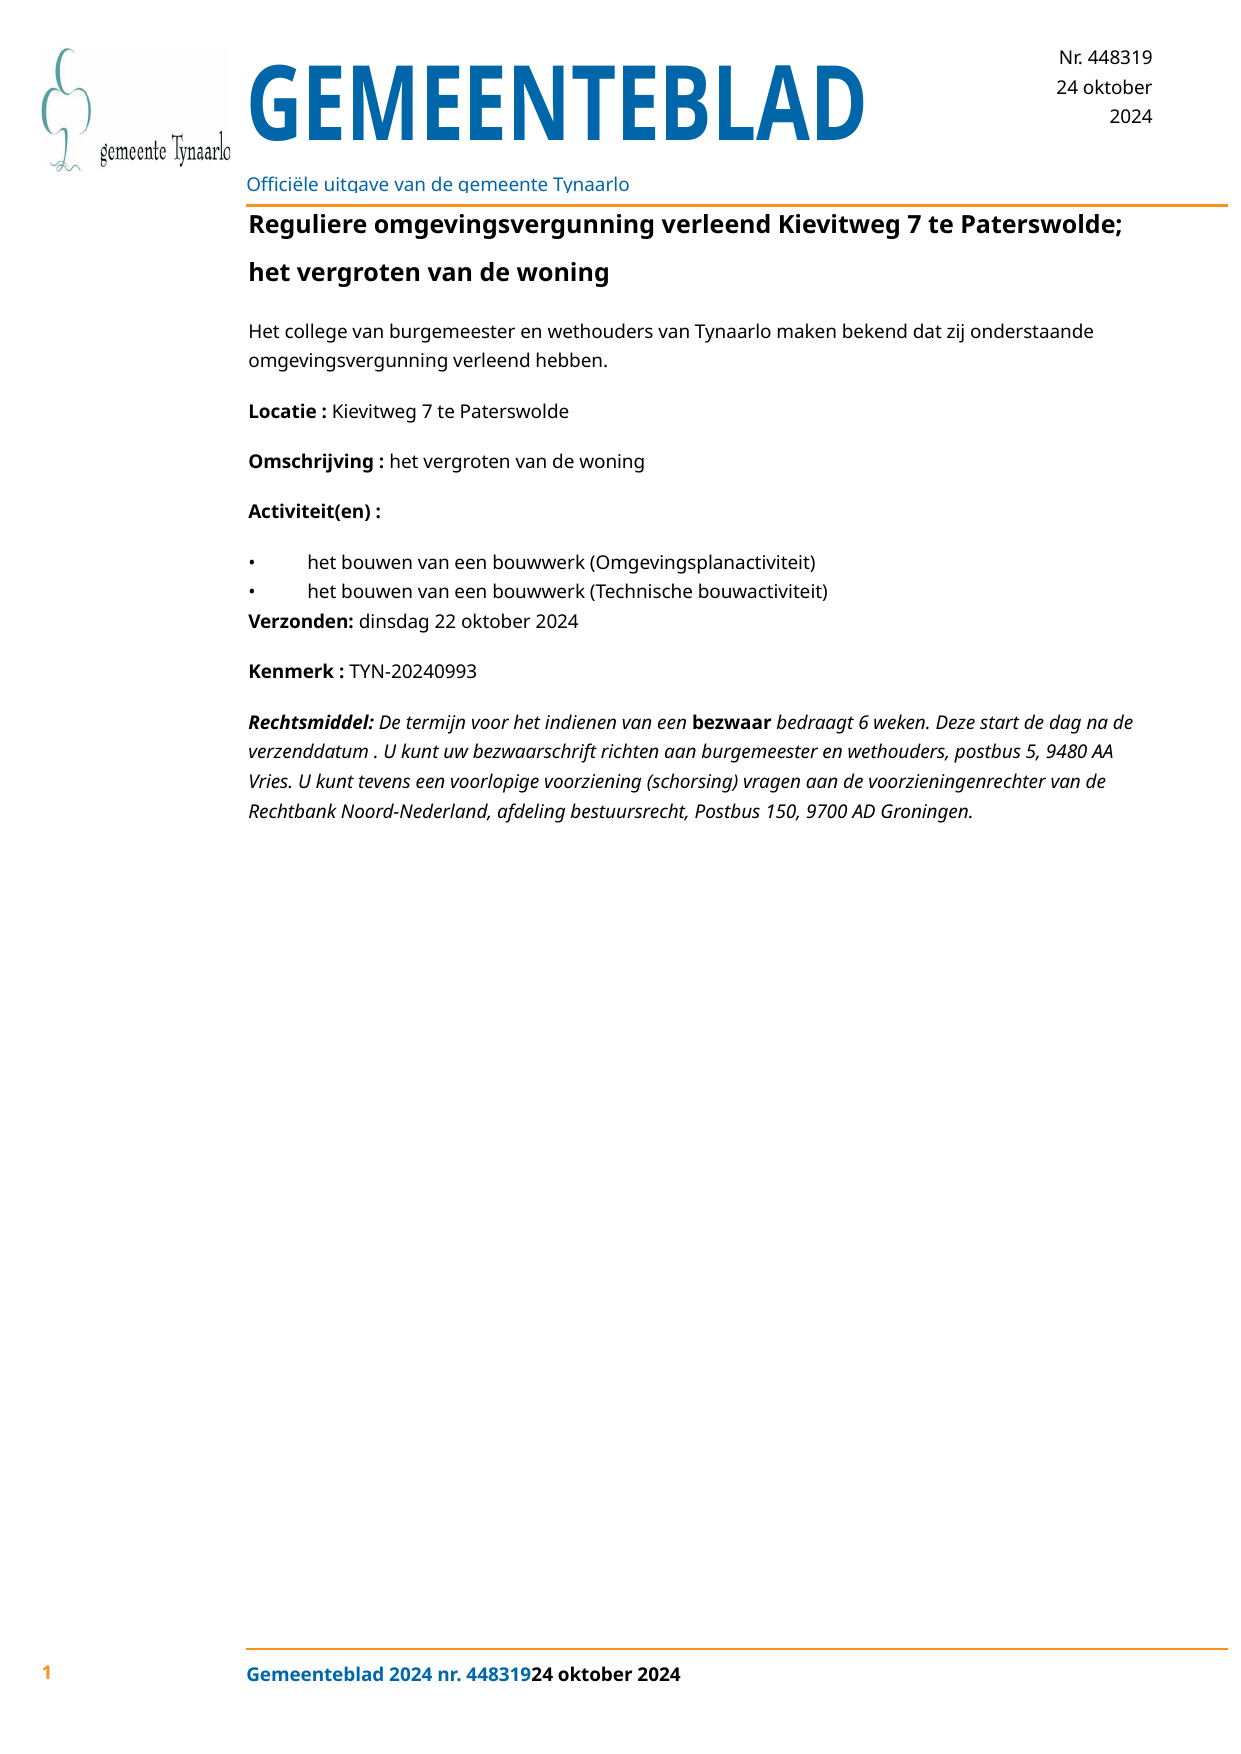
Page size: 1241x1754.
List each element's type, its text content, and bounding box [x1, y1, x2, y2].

list het bouwen van een bouwwerk (Technische bouwactiviteit) [248, 579, 1152, 604]
text Locatie : Kievitweg 7 te Paterswolde [248, 398, 1152, 424]
text Reguliere omgevingsvergunning verleend Kievitweg 7 te Paterswolde; het vergroten van de woning [248, 207, 1152, 288]
text Omschrijving : het vergroten van de woning [248, 448, 1152, 474]
list het bouwen van een bouwwerk (Omgevingsplanactiviteit) [248, 549, 1152, 575]
text Activiteit(en) : [248, 499, 1152, 524]
text Kenmerk : TYN-20240993 [248, 659, 1152, 684]
text Rechtsmiddel: De termijn voor het indienen van een bezwaar bedraagt 6 weken. Deze start de dag na de verzenddatum . U kunt uw bezwaarschrift richten aan burgemeester en wethouders, postbus 5, 9480 AA Vries. U kunt tevens een voorlopige voorziening (schorsing) vragen aan de voorzieningenrechter van de Rechtbank Noord-Nederland, afdeling bestuursrecht, Postbus 150, 9700 AD Groningen. [248, 709, 1152, 824]
text Het college van burgemeester en wethouders van Tynaarlo maken bekend dat zij onderstaande omgevingsvergunning verleend hebben. [248, 318, 1152, 373]
text Verzonden: dinsdag 22 oktober 2024 [248, 608, 1152, 634]
picture [41, 47, 231, 172]
